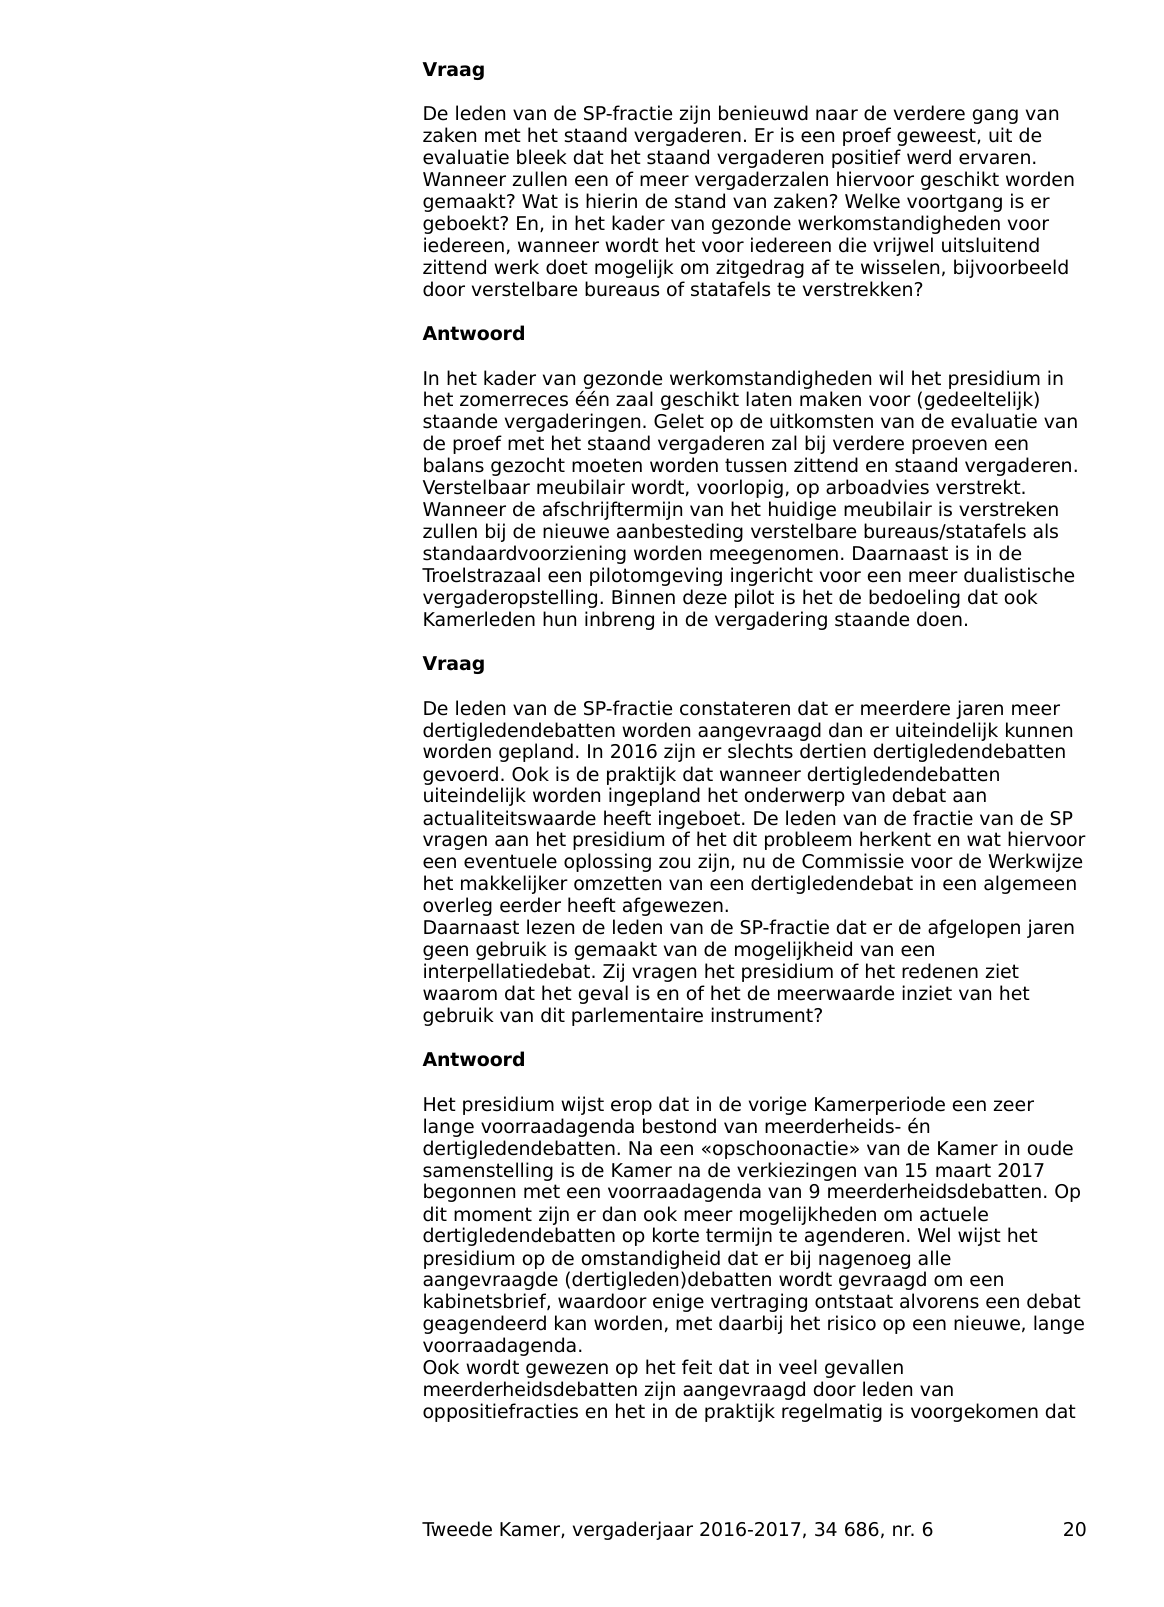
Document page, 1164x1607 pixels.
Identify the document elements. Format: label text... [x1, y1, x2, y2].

text Ook wordt gewezen op het feit dat in veel gevallen meerderheidsdebatten zijn aangevraagd door leden van oppositiefracties en het in de praktijk regelmatig is voorgekomen dat [422, 1357, 1087, 1423]
subtitle Vraag [422, 59, 1087, 81]
text Daarnaast lezen de leden van de SP-fractie dat er de afgelopen jaren geen gebruik is gemaakt van de mogelijkheid van een interpellatiedebat. Zij vragen het presidium of het redenen ziet waarom dat het geval is en of het de meerwaarde inziet van het gebruik van dit parlementaire instrument? [422, 917, 1087, 1027]
subtitle Vraag [422, 653, 1087, 675]
text In het kader van gezonde werkomstandigheden wil het presidium in het zomerreces één zaal geschikt laten maken voor (gedeeltelijk) staande vergaderingen. Gelet op de uitkomsten van de evaluatie van de proef met het staand vergaderen zal bij verdere proeven een balans gezocht moeten worden tussen zittend en staand vergaderen. Verstelbaar meubilair wordt, voorlopig, op arboadvies verstrekt. Wanneer de afschrijftermijn van het huidige meubilair is verstreken zullen bij de nieuwe aanbesteding verstelbare bureaus/statafels als standaardvoorziening worden meegenomen. Daarnaast is in de Troelstrazaal een pilotomgeving ingericht voor een meer dualistische vergaderopstelling. Binnen deze pilot is het de bedoeling dat ook Kamerleden hun inbreng in de vergadering staande doen. [422, 367, 1087, 631]
text De leden van de SP-fractie constateren dat er meerdere jaren meer dertigledendebatten worden aangevraagd dan er uiteindelijk kunnen worden gepland. In 2016 zijn er slechts dertien dertigledendebatten gevoerd. Ook is de praktijk dat wanneer dertigledendebatten uiteindelijk worden ingepland het onderwerp van debat aan actualiteitswaarde heeft ingeboet. De leden van de fractie van de SP vragen aan het presidium of het dit probleem herkent en wat hiervoor een eventuele oplossing zou zijn, nu de Commissie voor de Werkwijze het makkelijker omzetten van een dertigledendebat in een algemeen overleg eerder heeft afgewezen. [422, 697, 1087, 917]
subtitle Antwoord [422, 323, 1087, 345]
subtitle Antwoord [422, 1049, 1087, 1071]
text De leden van de SP-fractie zijn benieuwd naar de verdere gang van zaken met het staand vergaderen. Er is een proef geweest, uit de evaluatie bleek dat het staand vergaderen positief werd ervaren. Wanneer zullen een of meer vergaderzalen hiervoor geschikt worden gemaakt? Wat is hierin de stand van zaken? Welke voortgang is er geboekt? En, in het kader van gezonde werkomstandigheden voor iedereen, wanneer wordt het voor iedereen die vrijwel uitsluitend zittend werk doet mogelijk om zitgedrag af te wisselen, bijvoorbeeld door verstelbare bureaus of statafels te verstrekken? [422, 103, 1087, 301]
text Het presidium wijst erop dat in de vorige Kamerperiode een zeer lange voorraadagenda bestond van meerderheids- én dertigledendebatten. Na een «opschoonactie» van de Kamer in oude samenstelling is de Kamer na de verkiezingen van 15 maart 2017 begonnen met een voorraadagenda van 9 meerderheidsdebatten. Op dit moment zijn er dan ook meer mogelijkheden om actuele dertigledendebatten op korte termijn te agenderen. Wel wijst het presidium op de omstandigheid dat er bij nagenoeg alle aangevraagde (dertigleden)debatten wordt gevraagd om een kabinetsbrief, waardoor enige vertraging ontstaat alvorens een debat geagendeerd kan worden, met daarbij het risico op een nieuwe, lange voorraadagenda. [422, 1093, 1087, 1357]
